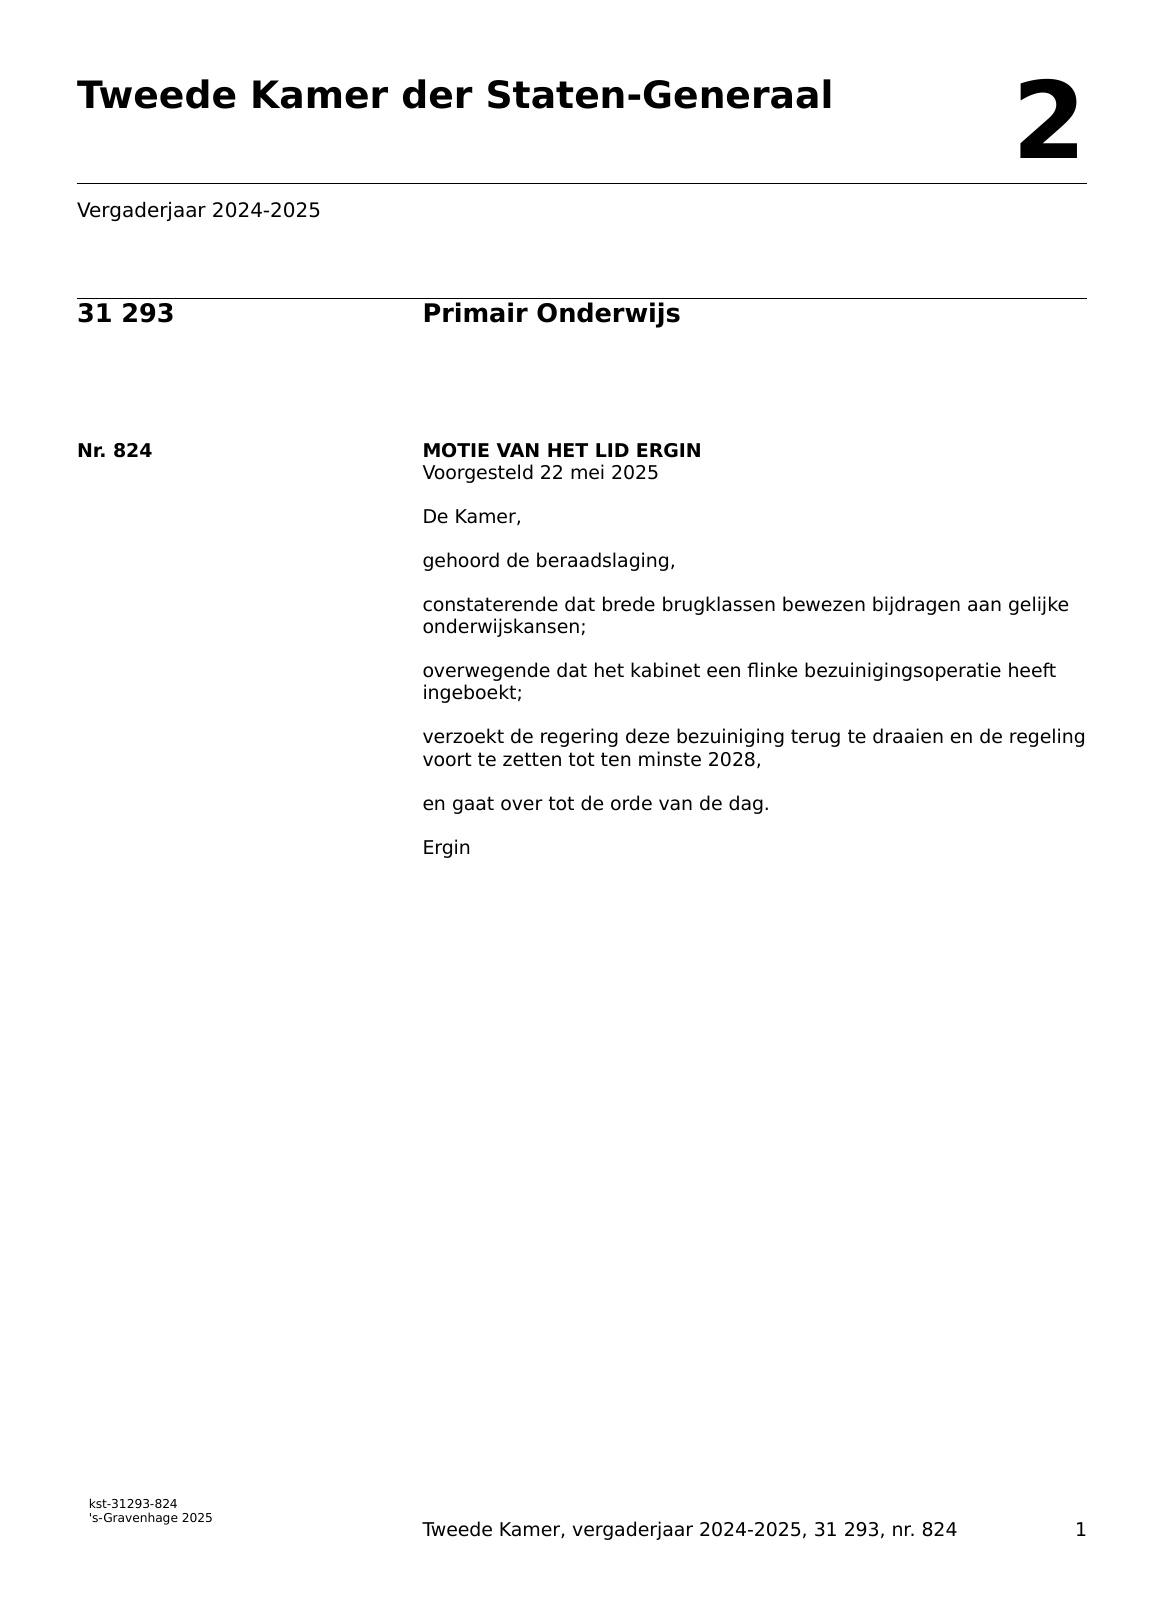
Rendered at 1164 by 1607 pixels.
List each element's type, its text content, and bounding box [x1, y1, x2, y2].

table_header 2 [886, 59, 1087, 183]
text Ergin [422, 837, 1087, 859]
subtitle 31 293 Primair Onderwijs [77, 299, 1087, 329]
subtitle Nr. 824 MOTIE VAN HET LID ERGIN [77, 440, 1087, 462]
table_header Tweede Kamer der Staten-Generaal [77, 59, 886, 183]
text gehoord de beraadslaging, [422, 550, 1087, 572]
text en gaat over tot de orde van de dag. [422, 793, 1087, 814]
text Voorgesteld 22 mei 2025 [422, 462, 1087, 484]
text 's-Gravenhage 2025 [88, 1511, 323, 1525]
text De Kamer, [422, 506, 1087, 528]
table_cell Vergaderjaar 2024-2025 [77, 184, 1087, 298]
text verzoekt de regering deze bezuiniging terug te draaien en de regeling voort te zetten tot ten minste 2028, [422, 726, 1087, 770]
text overwegende dat het kabinet een flinke bezuinigingsoperatie heeft ingeboekt; [422, 660, 1087, 704]
text constaterende dat brede brugklassen bewezen bijdragen aan gelijke onderwijskansen; [422, 594, 1087, 638]
text kst-31293-824 [88, 1497, 323, 1511]
